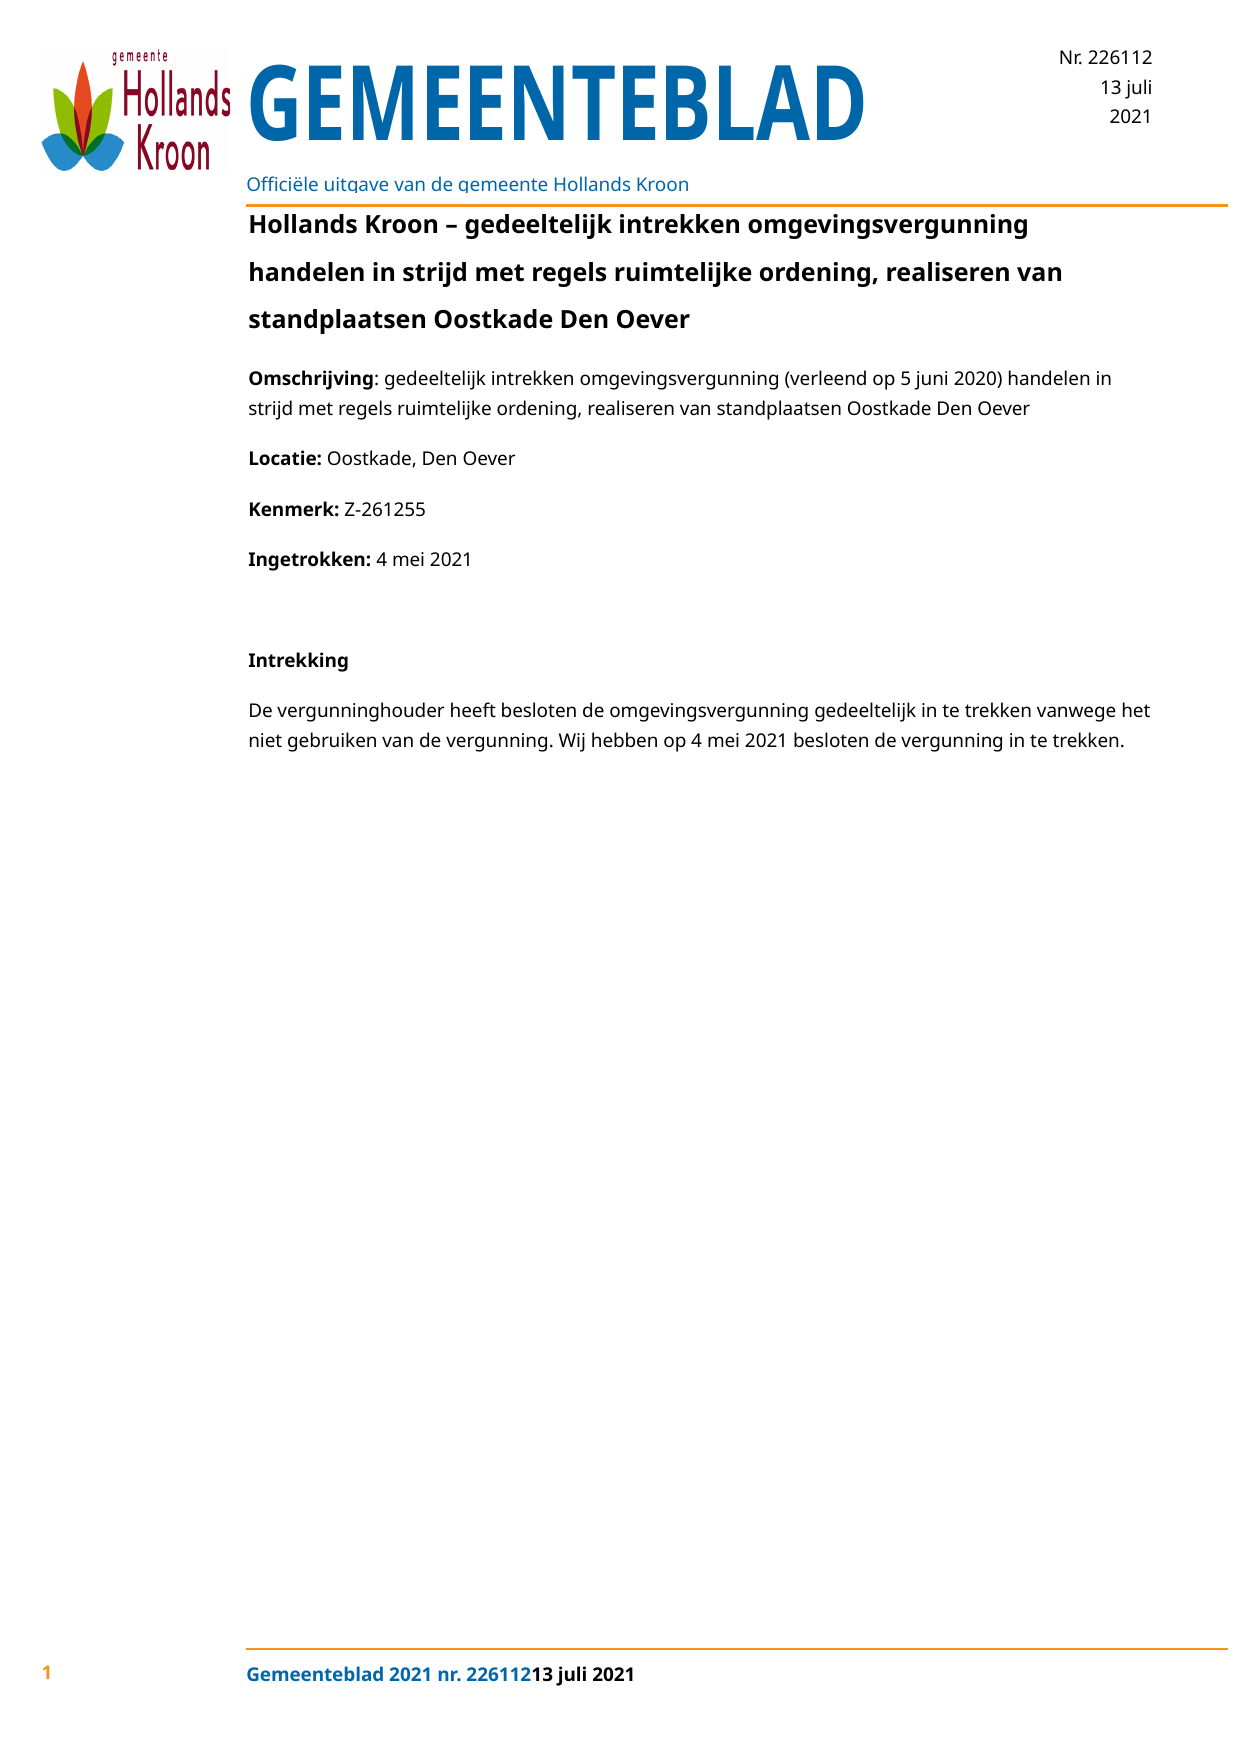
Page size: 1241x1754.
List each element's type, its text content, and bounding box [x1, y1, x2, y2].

text De vergunninghouder heeft besloten de omgevingsvergunning gedeeltelijk in te trekken vanwege het niet gebruiken van de vergunning. Wij hebben op 4 mei 2021 besloten de vergunning in te trekken. [248, 698, 1152, 753]
text Ingetrokken: 4 mei 2021 [248, 546, 1152, 572]
text Kenmerk: Z-261255 [248, 496, 1152, 522]
text Locatie: Oostkade, Den Oever [248, 446, 1152, 471]
picture [41, 47, 231, 172]
text Omschrijving: gedeeltelijk intrekken omgevingsvergunning (verleend op 5 juni 2020) handelen in strijd met regels ruimtelijke ordening, realiseren van standplaatsen Oostkade Den Oever [248, 366, 1152, 421]
text Intrekking [248, 647, 1152, 673]
text Hollands Kroon – gedeeltelijk intrekken omgevingsvergunning handelen in strijd met regels ruimtelijke ordening, realiseren van standplaatsen Oostkade Den Oever [248, 207, 1152, 336]
